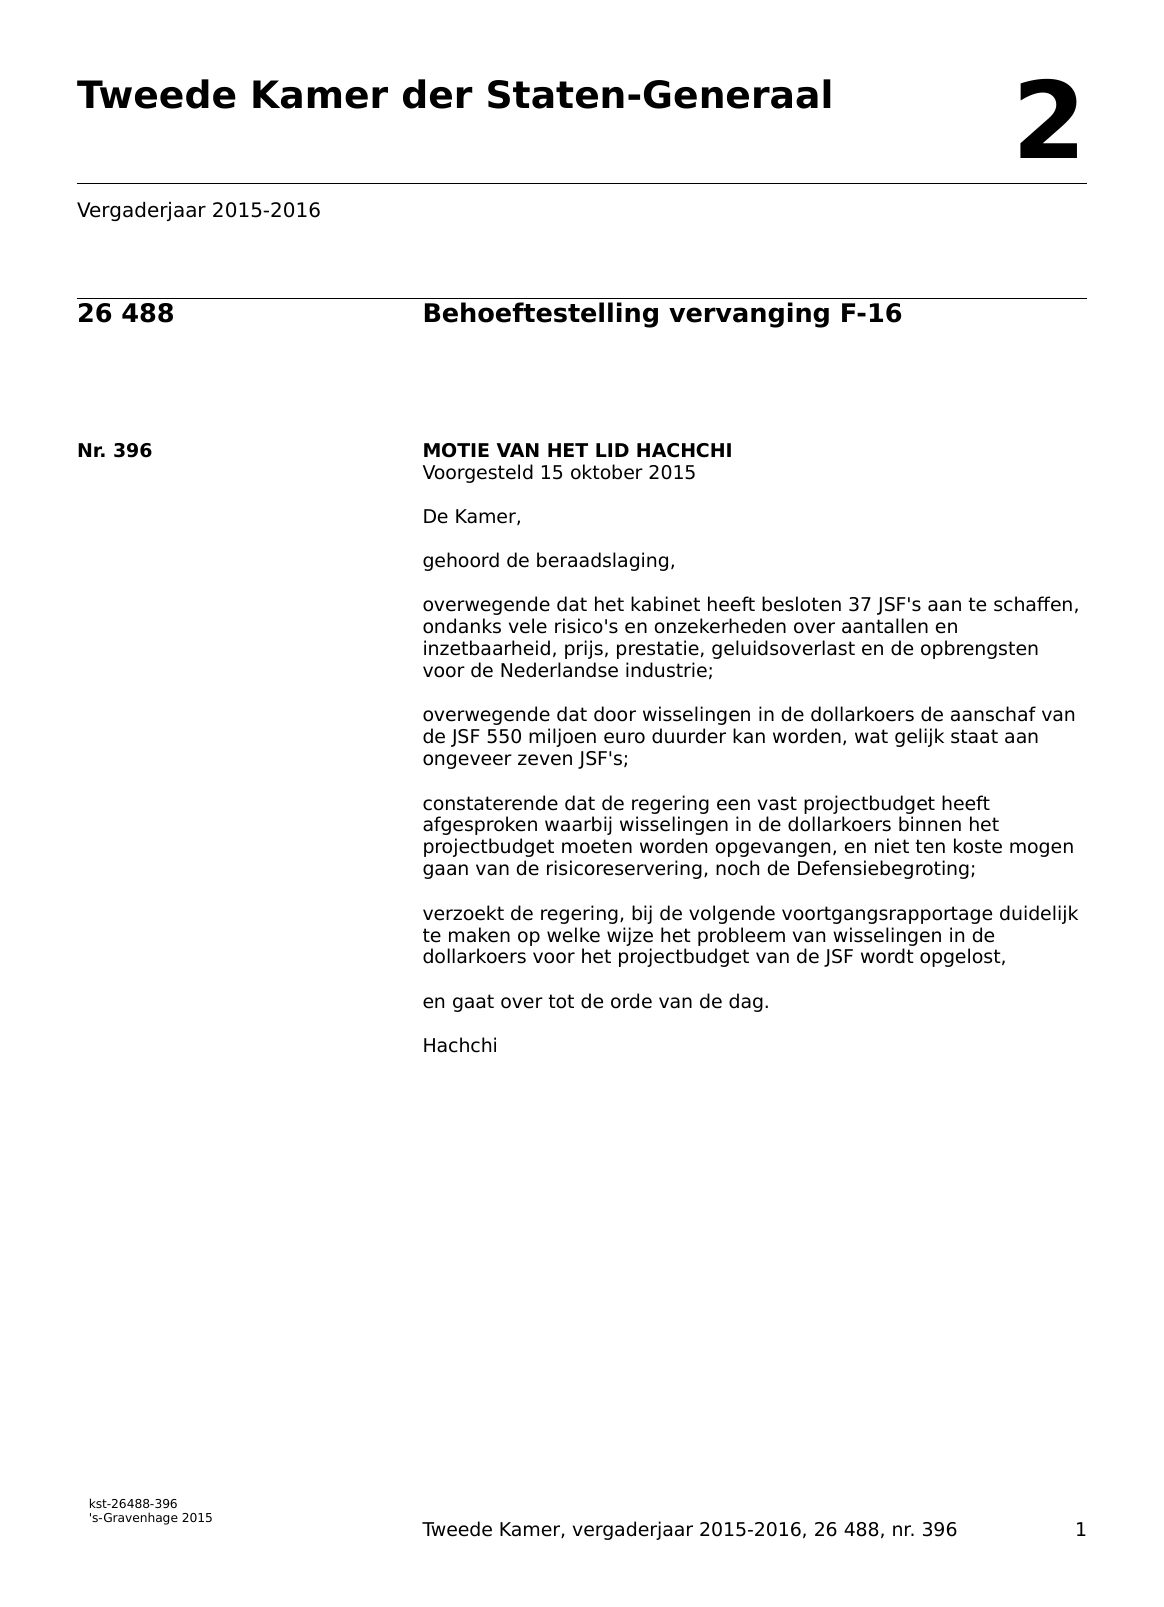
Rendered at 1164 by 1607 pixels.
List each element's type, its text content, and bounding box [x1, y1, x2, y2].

text 's-Gravenhage 2015 [88, 1511, 323, 1525]
table_header 2 [886, 59, 1087, 183]
subtitle Nr. 396 MOTIE VAN HET LID HACHCHI [77, 440, 1087, 462]
text overwegende dat door wisselingen in de dollarkoers de aanschaf van de JSF 550 miljoen euro duurder kan worden, wat gelijk staat aan ongeveer zeven JSF's; [422, 704, 1087, 770]
text constaterende dat de regering een vast projectbudget heeft afgesproken waarbij wisselingen in de dollarkoers binnen het projectbudget moeten worden opgevangen, en niet ten koste mogen gaan van de risicoreservering, noch de Defensiebegroting; [422, 792, 1087, 880]
subtitle 26 488 Behoeftestelling vervanging F-16 [77, 299, 1087, 329]
table_header Tweede Kamer der Staten-Generaal [77, 59, 886, 183]
text kst-26488-396 [88, 1497, 323, 1511]
text verzoekt de regering, bij de volgende voortgangsrapportage duidelijk te maken op welke wijze het probleem van wisselingen in de dollarkoers voor het projectbudget van de JSF wordt opgelost, [422, 902, 1087, 968]
text Voorgesteld 15 oktober 2015 [422, 462, 1087, 484]
text en gaat over tot de orde van de dag. [422, 991, 1087, 1013]
text gehoord de beraadslaging, [422, 550, 1087, 572]
text Hachchi [422, 1035, 1087, 1057]
text De Kamer, [422, 506, 1087, 528]
text overwegende dat het kabinet heeft besloten 37 JSF's aan te schaffen, ondanks vele risico's en onzekerheden over aantallen en inzetbaarheid, prijs, prestatie, geluidsoverlast en de opbrengsten voor de Nederlandse industrie; [422, 594, 1087, 682]
table_cell Vergaderjaar 2015-2016 [77, 184, 1087, 298]
